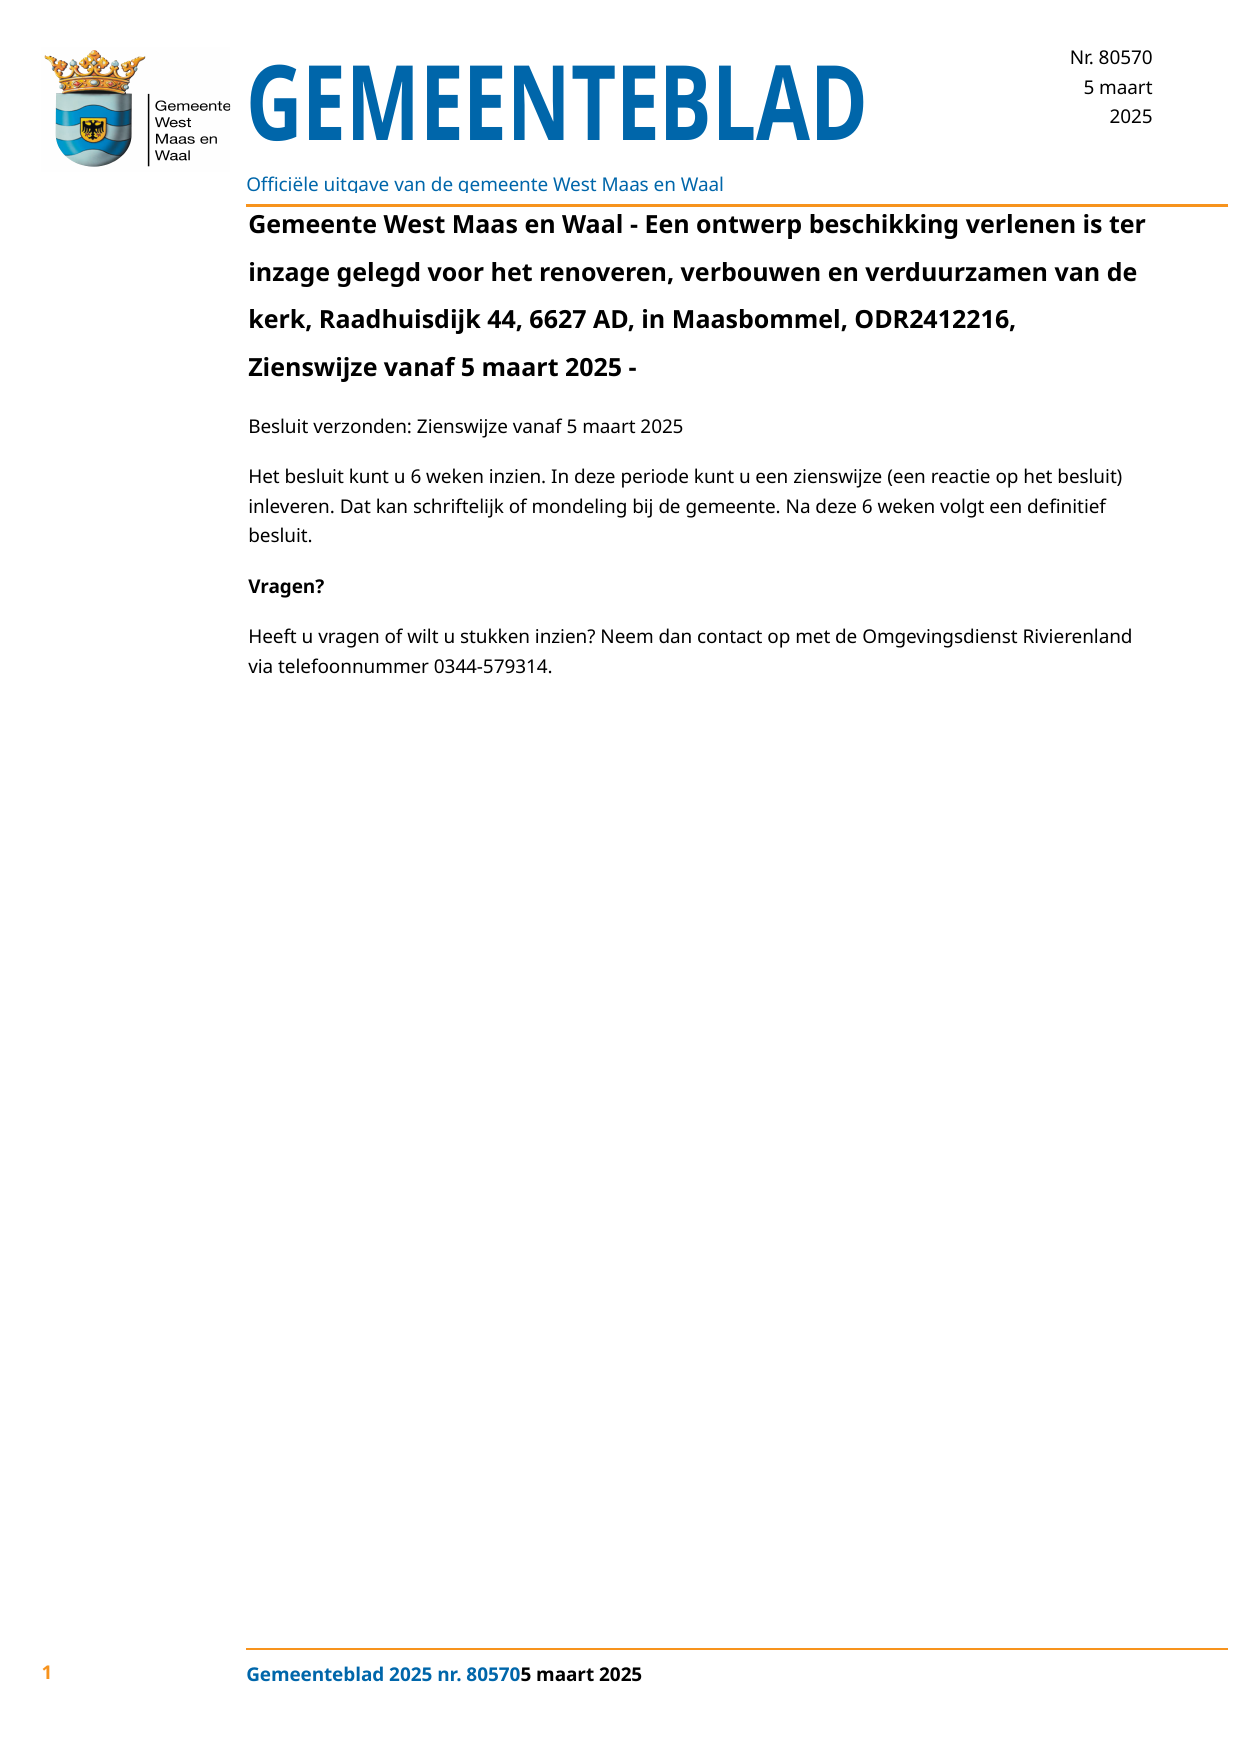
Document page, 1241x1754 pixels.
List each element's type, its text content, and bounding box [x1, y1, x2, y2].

text Het besluit kunt u 6 weken inzien. In deze periode kunt u een zienswijze (een reactie op het besluit) inleveren. Dat kan schriftelijk of mondeling bij de gemeente. Na deze 6 weken volgt een definitief besluit. [248, 463, 1152, 548]
text Heeft u vragen of wilt u stukken inzien? Neem dan contact op met de Omgevingsdienst Rivierenland via telefoonnummer 0344-579314. [248, 623, 1152, 679]
text Vragen? [248, 573, 1152, 599]
picture [41, 47, 231, 172]
text Besluit verzonden: Zienswijze vanaf 5 maart 2025 [248, 413, 1152, 439]
text Gemeente West Maas en Waal - Een ontwerp beschikking verlenen is ter inzage gelegd voor het renoveren, verbouwen en verduurzamen van de kerk, Raadhuisdijk 44, 6627 AD, in Maasbommel, ODR2412216, Zienswijze vanaf 5 maart 2025 - [248, 207, 1152, 384]
